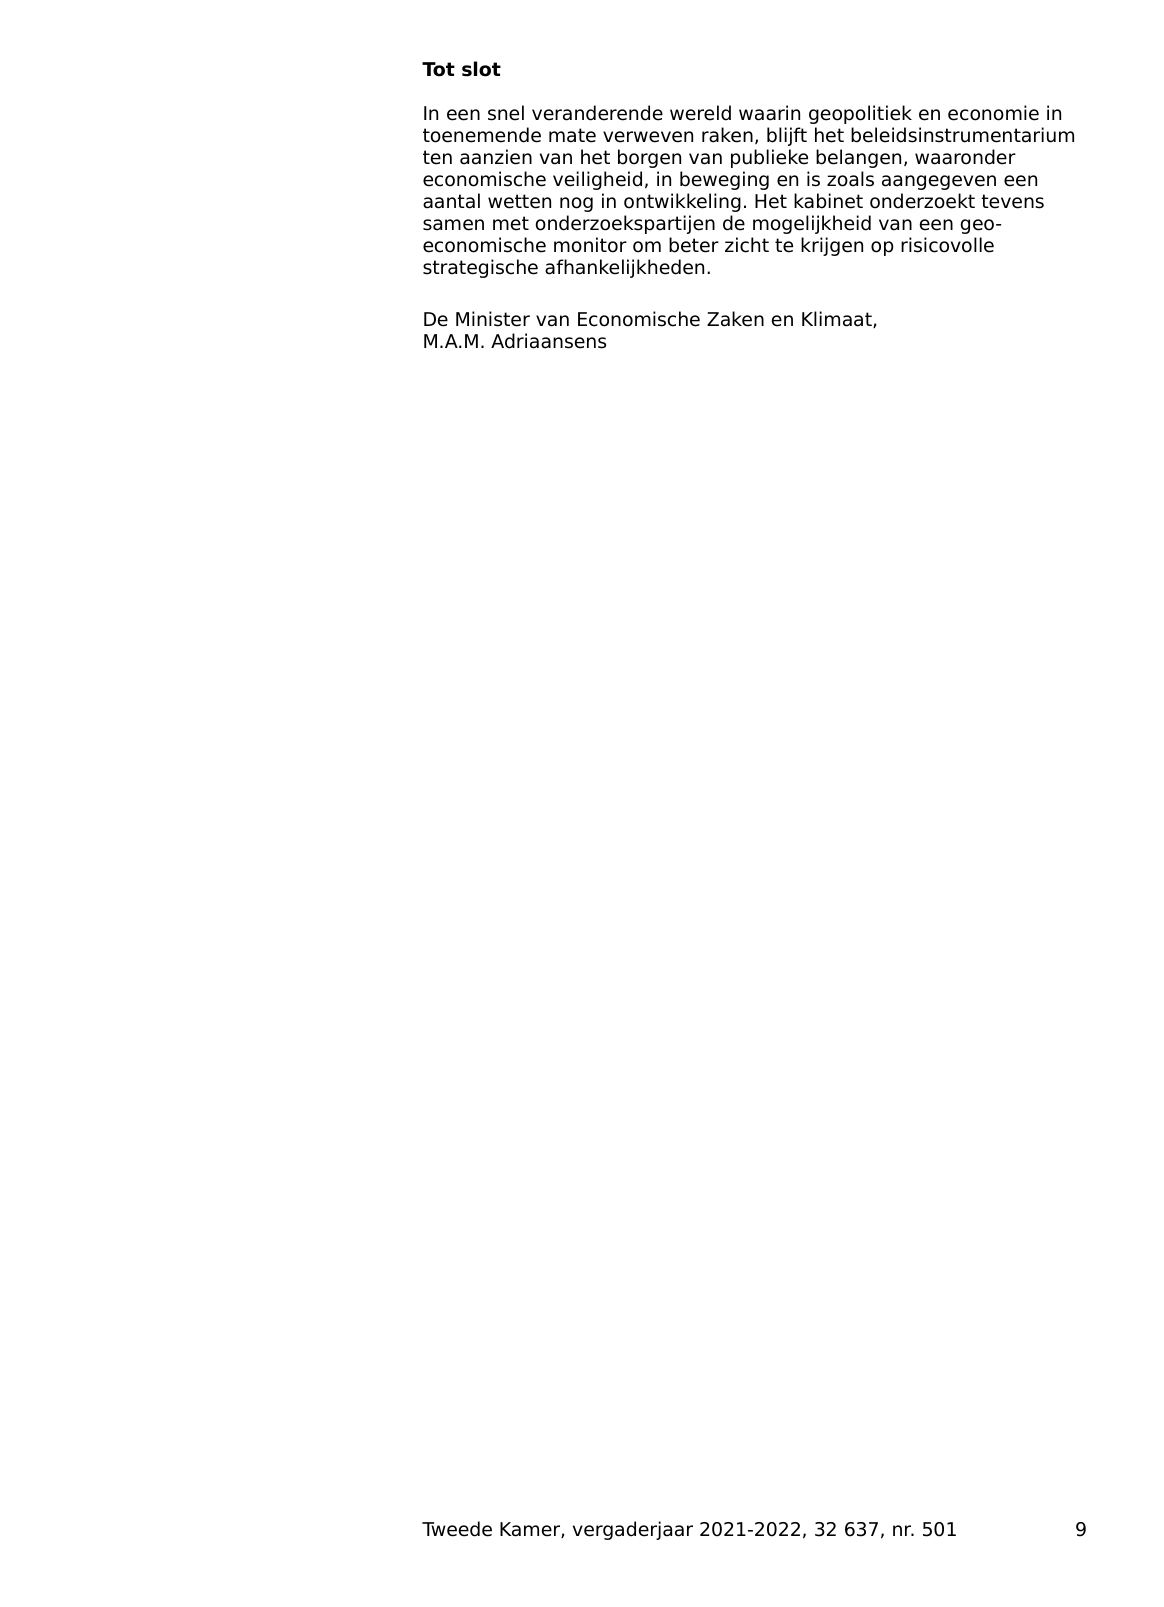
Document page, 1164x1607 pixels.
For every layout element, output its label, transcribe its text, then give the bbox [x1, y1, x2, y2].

text De Minister van Economische Zaken en Klimaat, M.A.M. Adriaansens [422, 309, 1087, 353]
subtitle Tot slot [422, 59, 1087, 81]
text In een snel veranderende wereld waarin geopolitiek en economie in toenemende mate verweven raken, blijft het beleidsinstrumentarium ten aanzien van het borgen van publieke belangen, waaronder economische veiligheid, in beweging en is zoals aangegeven een aantal wetten nog in ontwikkeling. Het kabinet onderzoekt tevens samen met onderzoekspartijen de mogelijkheid van een geo-economische monitor om beter zicht te krijgen op risicovolle strategische afhankelijkheden. [422, 103, 1087, 279]
